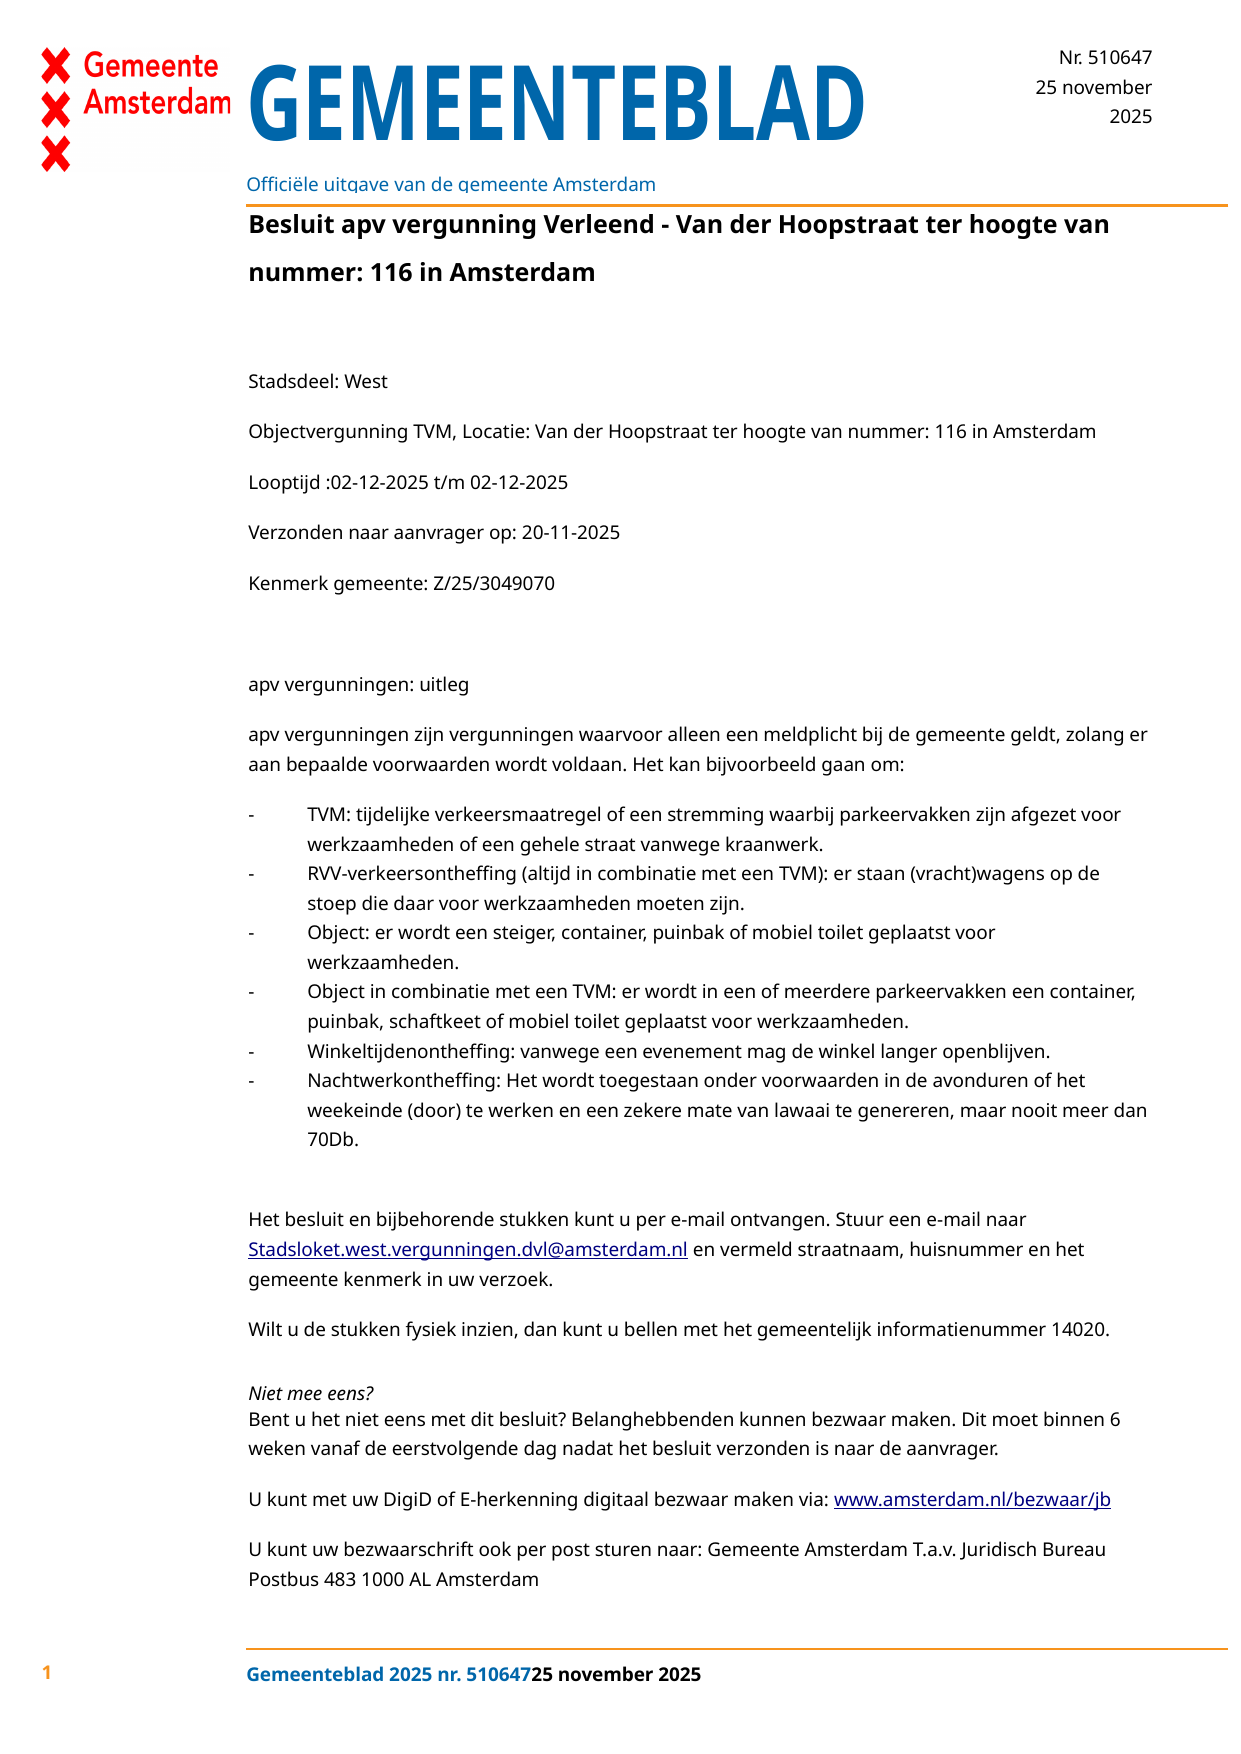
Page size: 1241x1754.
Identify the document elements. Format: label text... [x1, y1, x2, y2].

text Bent u het niet eens met dit besluit? Belanghebbenden kunnen bezwaar maken. Dit moet binnen 6 weken vanaf de eerstvolgende dag nadat het besluit verzonden is naar de aanvrager. [248, 1406, 1152, 1461]
text Stadsdeel: West [248, 368, 1152, 394]
list Object in combinatie met een TVM: er wordt in een of meerdere parkeervakken een container, puinbak, schaftkeet of mobiel toilet geplaatst voor werkzaamheden. [248, 979, 1152, 1034]
text apv vergunningen: uitleg [248, 671, 1152, 697]
list Object: er wordt een steiger, container, puinbak of mobiel toilet geplaatst voor werkzaamheden. [248, 919, 1152, 975]
text Het besluit en bijbehorende stukken kunt u per e-mail ontvangen. Stuur een e-mail naar Stadsloket.west.vergunningen.dvl@amsterdam.nl en vermeld straatnaam, huisnummer en het gemeente kenmerk in uw verzoek. [248, 1207, 1152, 1292]
text apv vergunningen zijn vergunningen waarvoor alleen een meldplicht bij de gemeente geldt, zolang er aan bepaalde voorwaarden wordt voldaan. Het kan bijvoorbeeld gaan om: [248, 721, 1152, 777]
list Winkeltijdenontheffing: vanwege een evenement mag de winkel langer openblijven. [248, 1038, 1152, 1064]
text Besluit apv vergunning Verleend - Van der Hoopstraat ter hoogte van nummer: 116 in Amsterdam [248, 207, 1152, 288]
list Nachtwerkontheffing: Het wordt toegestaan onder voorwaarden in de avonduren of het weekeinde (door) te werken en een zekere mate van lawaai te genereren, maar nooit meer dan 70Db. [248, 1067, 1152, 1152]
picture [41, 47, 231, 172]
text U kunt met uw DigiD of E-herkenning digitaal bezwaar maken via: www.amsterdam.nl/bezwaar/jb [248, 1486, 1152, 1512]
text Verzonden naar aanvrager op: 20-11-2025 [248, 519, 1152, 545]
text Objectvergunning TVM, Locatie: Van der Hoopstraat ter hoogte van nummer: 116 in Amsterdam [248, 419, 1152, 444]
list TVM: tijdelijke verkeersmaatregel of een stremming waarbij parkeervakken zijn afgezet voor werkzaamheden of een gehele straat vanwege kraanwerk. [248, 801, 1152, 857]
text Wilt u de stukken fysiek inzien, dan kunt u bellen met het gemeentelijk informatienummer 14020. [248, 1316, 1152, 1342]
text U kunt uw bezwaarschrift ook per post sturen naar: Gemeente Amsterdam T.a.v. Juridisch Bureau Postbus 483 1000 AL Amsterdam [248, 1536, 1152, 1592]
list RVV-verkeersontheffing (altijd in combinatie met een TVM): er staan (vracht)wagens op de stoep die daar voor werkzaamheden moeten zijn. [248, 860, 1152, 916]
text Niet mee eens? [248, 1380, 1152, 1406]
text Looptijd :02-12-2025 t/m 02-12-2025 [248, 469, 1152, 495]
text Kenmerk gemeente: Z/25/3049070 [248, 570, 1152, 596]
